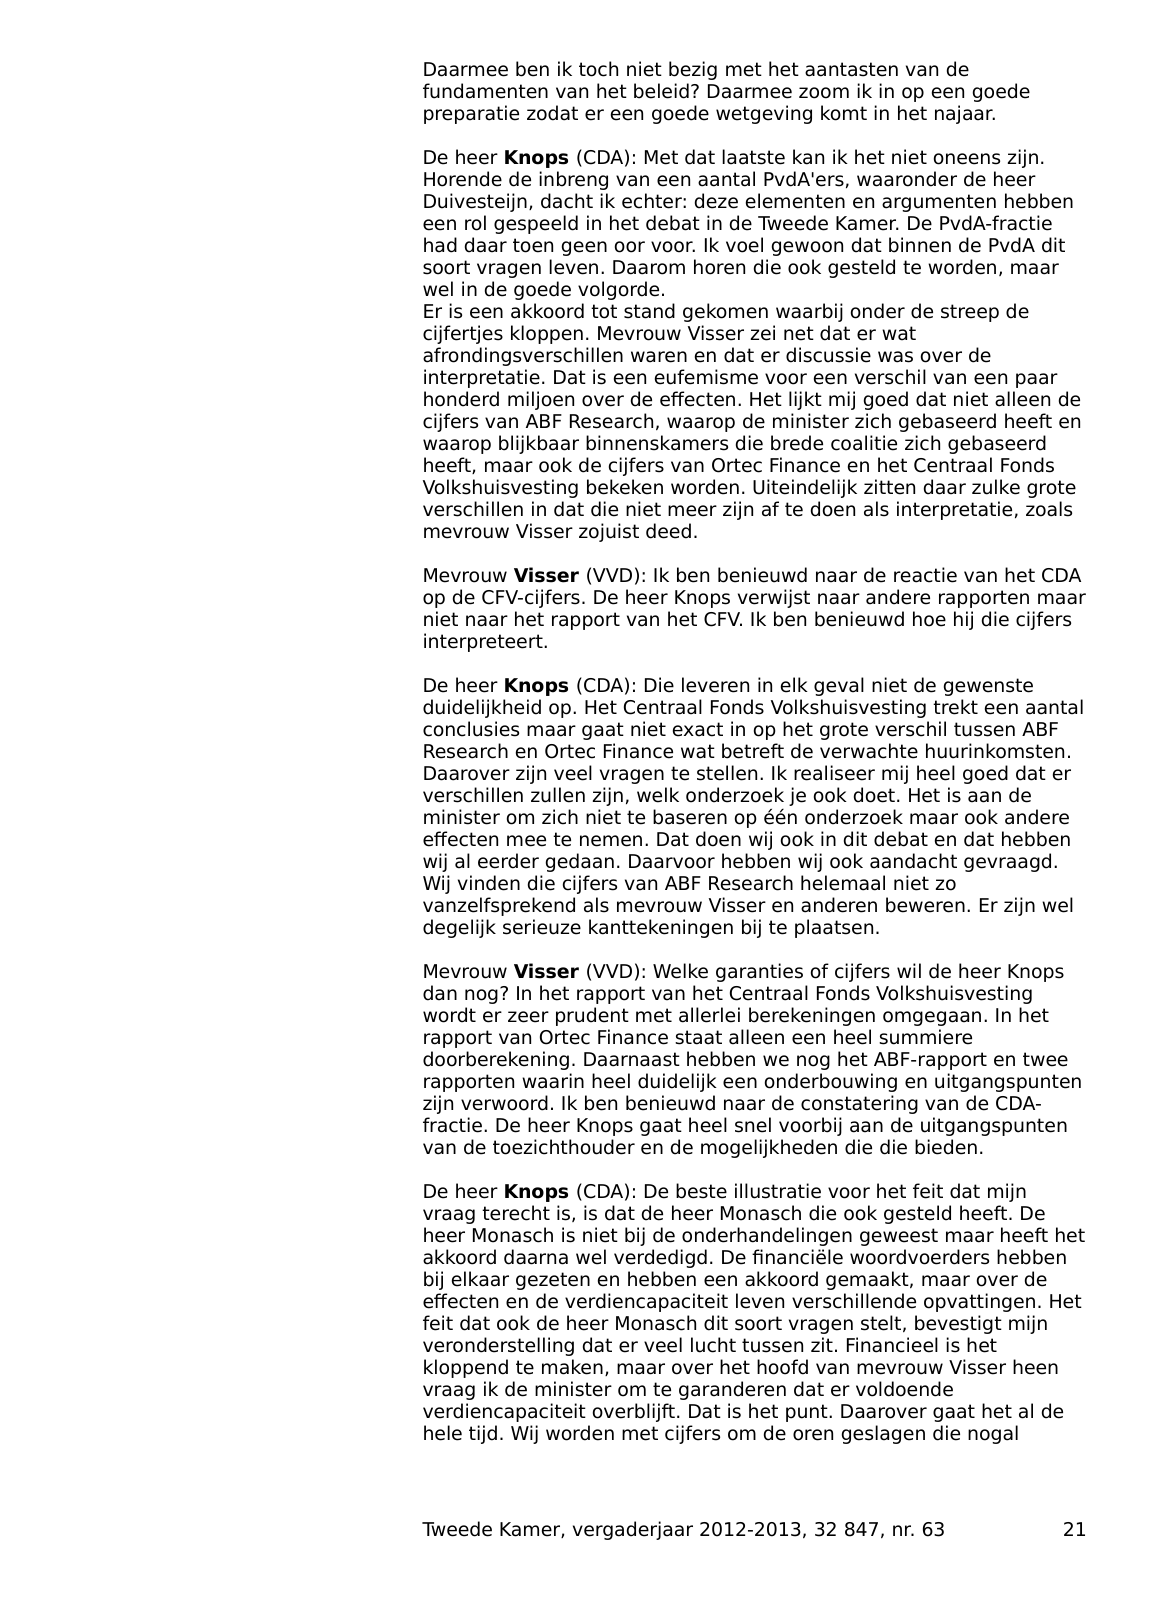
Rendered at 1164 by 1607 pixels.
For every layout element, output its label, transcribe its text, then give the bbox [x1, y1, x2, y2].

text Mevrouw Visser (VVD): Welke garanties of cijfers wil de heer Knops dan nog? In het rapport van het Centraal Fonds Volkshuisvesting wordt er zeer prudent met allerlei berekeningen omgegaan. In het rapport van Ortec Finance staat alleen een heel summiere doorberekening. Daarnaast hebben we nog het ABF-rapport en twee rapporten waarin heel duidelijk een onderbouwing en uitgangspunten zijn verwoord. Ik ben benieuwd naar de constatering van de CDA-fractie. De heer Knops gaat heel snel voorbij aan de uitgangspunten van de toezichthouder en de mogelijkheden die die bieden. [422, 961, 1087, 1159]
text De heer Knops (CDA): De beste illustratie voor het feit dat mijn vraag terecht is, is dat de heer Monasch die ook gesteld heeft. De heer Monasch is niet bij de onderhandelingen geweest maar heeft het akkoord daarna wel verdedigd. De financiële woordvoerders hebben bij elkaar gezeten en hebben een akkoord gemaakt, maar over de effecten en de verdiencapaciteit leven verschillende opvattingen. Het feit dat ook de heer Monasch dit soort vragen stelt, bevestigt mijn veronderstelling dat er veel lucht tussen zit. Financieel is het kloppend te maken, maar over het hoofd van mevrouw Visser heen vraag ik de minister om te garanderen dat er voldoende verdiencapaciteit overblijft. Dat is het punt. Daarover gaat het al de hele tijd. Wij worden met cijfers om de oren geslagen die nogal [422, 1181, 1087, 1445]
text De heer Knops (CDA): Die leveren in elk geval niet de gewenste duidelijkheid op. Het Centraal Fonds Volkshuisvesting trekt een aantal conclusies maar gaat niet exact in op het grote verschil tussen ABF Research en Ortec Finance wat betreft de verwachte huurinkomsten. Daarover zijn veel vragen te stellen. Ik realiseer mij heel goed dat er verschillen zullen zijn, welk onderzoek je ook doet. Het is aan de minister om zich niet te baseren op één onderzoek maar ook andere effecten mee te nemen. Dat doen wij ook in dit debat en dat hebben wij al eerder gedaan. Daarvoor hebben wij ook aandacht gevraagd. Wij vinden die cijfers van ABF Research helemaal niet zo vanzelfsprekend als mevrouw Visser en anderen beweren. Er zijn wel degelijk serieuze kanttekeningen bij te plaatsen. [422, 675, 1087, 939]
text Er is een akkoord tot stand gekomen waarbij onder de streep de cijfertjes kloppen. Mevrouw Visser zei net dat er wat afrondingsverschillen waren en dat er discussie was over de interpretatie. Dat is een eufemisme voor een verschil van een paar honderd miljoen over de effecten. Het lijkt mij goed dat niet alleen de cijfers van ABF Research, waarop de minister zich gebaseerd heeft en waarop blijkbaar binnenskamers die brede coalitie zich gebaseerd heeft, maar ook de cijfers van Ortec Finance en het Centraal Fonds Volkshuisvesting bekeken worden. Uiteindelijk zitten daar zulke grote verschillen in dat die niet meer zijn af te doen als interpretatie, zoals mevrouw Visser zojuist deed. [422, 301, 1087, 543]
text Mevrouw Visser (VVD): Ik ben benieuwd naar de reactie van het CDA op de CFV-cijfers. De heer Knops verwijst naar andere rapporten maar niet naar het rapport van het CFV. Ik ben benieuwd hoe hij die cijfers interpreteert. [422, 565, 1087, 653]
text Daarmee ben ik toch niet bezig met het aantasten van de fundamenten van het beleid? Daarmee zoom ik in op een goede preparatie zodat er een goede wetgeving komt in het najaar. [422, 59, 1087, 125]
text De heer Knops (CDA): Met dat laatste kan ik het niet oneens zijn. Horende de inbreng van een aantal PvdA'ers, waaronder de heer Duivesteijn, dacht ik echter: deze elementen en argumenten hebben een rol gespeeld in het debat in de Tweede Kamer. De PvdA-fractie had daar toen geen oor voor. Ik voel gewoon dat binnen de PvdA dit soort vragen leven. Daarom horen die ook gesteld te worden, maar wel in de goede volgorde. [422, 147, 1087, 301]
